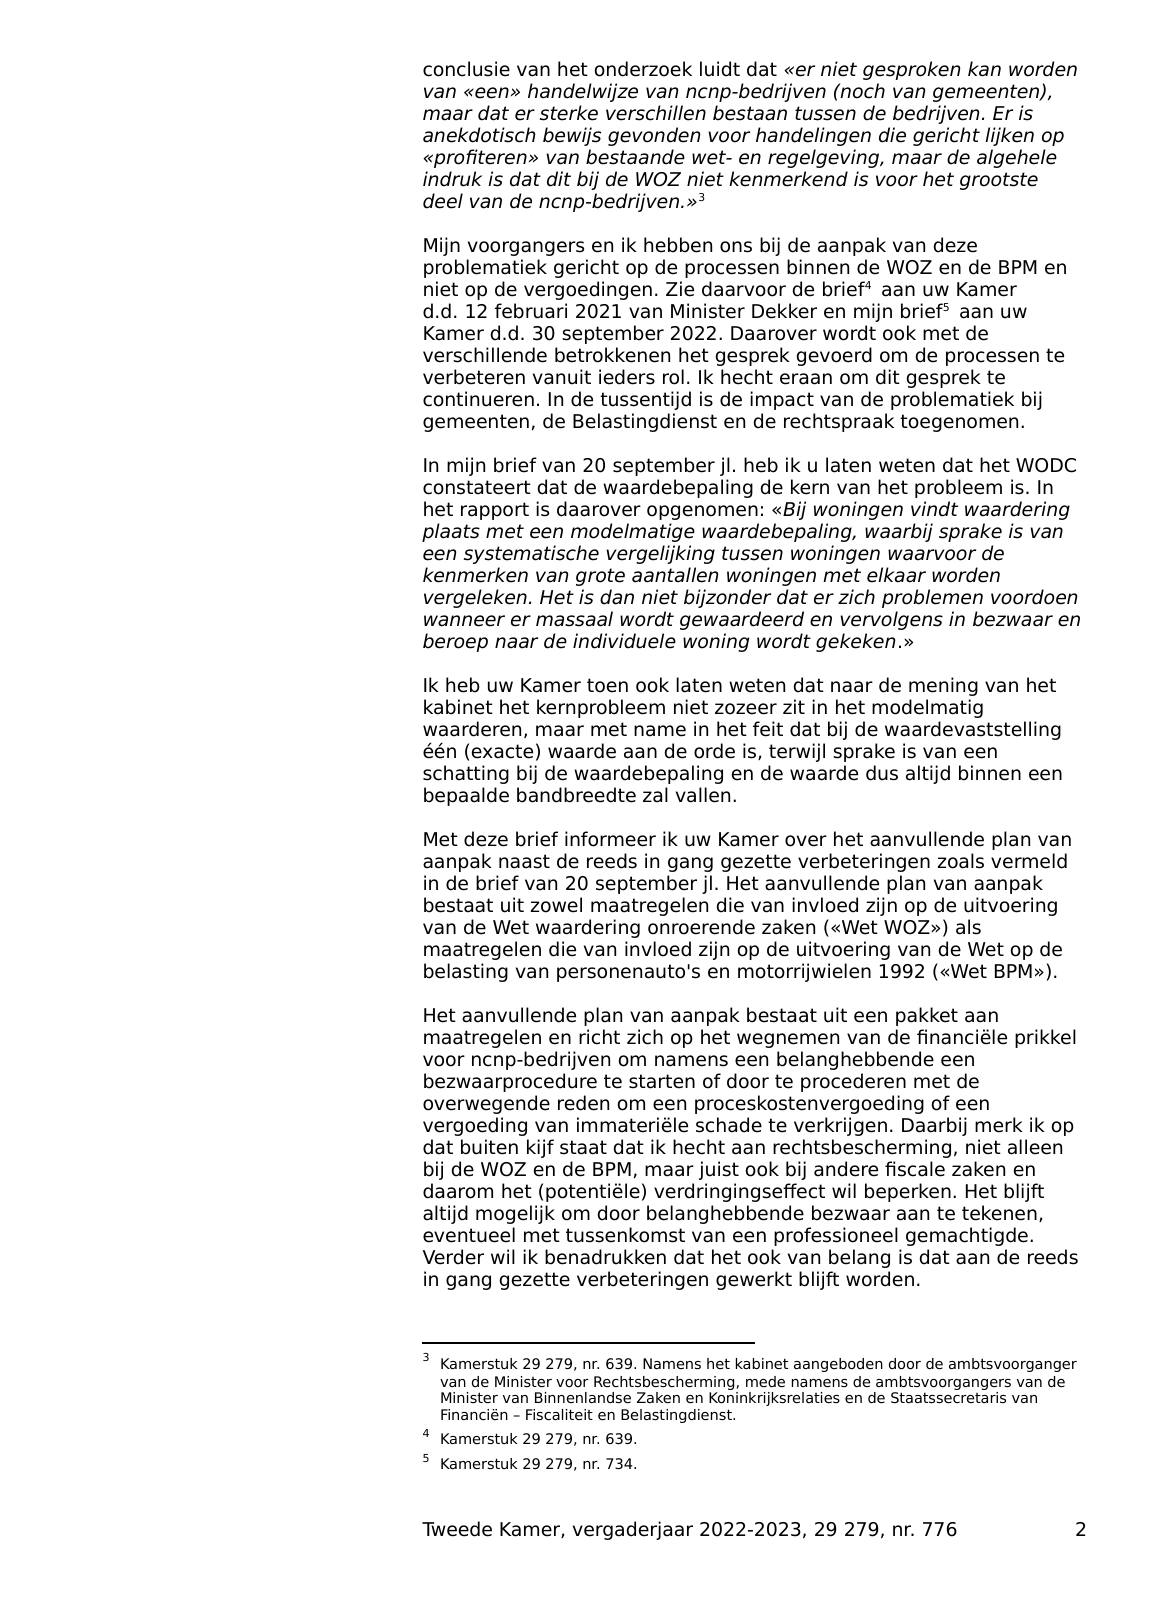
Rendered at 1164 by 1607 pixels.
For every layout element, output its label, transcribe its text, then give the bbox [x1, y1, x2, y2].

text In mijn brief van 20 september jl. heb ik u laten weten dat het WODC constateert dat de waardebepaling de kern van het probleem is. In het rapport is daarover opgenomen: «Bij woningen vindt waardering plaats met een modelmatige waardebepaling, waarbij sprake is van een systematische vergelijking tussen woningen waarvoor de kenmerken van grote aantallen woningen met elkaar worden vergeleken. Het is dan niet bijzonder dat er zich problemen voordoen wanneer er massaal wordt gewaardeerd en vervolgens in bezwaar en beroep naar de individuele woning wordt gekeken.» [422, 455, 1087, 653]
text Ik heb uw Kamer toen ook laten weten dat naar de mening van het kabinet het kernprobleem niet zozeer zit in het modelmatig waarderen, maar met name in het feit dat bij de waardevaststelling één (exacte) waarde aan de orde is, terwijl sprake is van een schatting bij de waardebepaling en de waarde dus altijd binnen een bepaalde bandbreedte zal vallen. [422, 675, 1087, 807]
text Kamerstuk 29 279, nr. 734. [422, 1452, 1087, 1474]
text Kamerstuk 29 279, nr. 639. [422, 1427, 1087, 1449]
text Met deze brief informeer ik uw Kamer over het aanvullende plan van aanpak naast de reeds in gang gezette verbeteringen zoals vermeld in de brief van 20 september jl. Het aanvullende plan van aanpak bestaat uit zowel maatregelen die van invloed zijn op de uitvoering van de Wet waardering onroerende zaken («Wet WOZ») als maatregelen die van invloed zijn op de uitvoering van de Wet op de belasting van personenauto's en motorrijwielen 1992 («Wet BPM»). [422, 829, 1087, 983]
text Kamerstuk 29 279, nr. 639. Namens het kabinet aangeboden door de ambtsvoorganger van de Minister voor Rechtsbescherming, mede namens de ambtsvoorgangers van de Minister van Binnenlandse Zaken en Koninkrijksrelaties en de Staatssecretaris van Financiën – Fiscaliteit en Belastingdienst. [422, 1352, 1087, 1424]
text conclusie van het onderzoek luidt dat «er niet gesproken kan worden van «een» handelwijze van ncnp-bedrijven (noch van gemeenten), maar dat er sterke verschillen bestaan tussen de bedrijven. Er is anekdotisch bewijs gevonden voor handelingen die gericht lijken op «profiteren» van bestaande wet- en regelgeving, maar de algehele indruk is dat dit bij de WOZ niet kenmerkend is voor het grootste deel van de ncnp-bedrijven.» [422, 59, 1087, 213]
text Het aanvullende plan van aanpak bestaat uit een pakket aan maatregelen en richt zich op het wegnemen van de financiële prikkel voor ncnp-bedrijven om namens een belanghebbende een bezwaarprocedure te starten of door te procederen met de overwegende reden om een proceskostenvergoeding of een vergoeding van immateriële schade te verkrijgen. Daarbij merk ik op dat buiten kijf staat dat ik hecht aan rechtsbescherming, niet alleen bij de WOZ en de BPM, maar juist ook bij andere fiscale zaken en daarom het (potentiële) verdringingseffect wil beperken. Het blijft altijd mogelijk om door belanghebbende bezwaar aan te tekenen, eventueel met tussenkomst van een professioneel gemachtigde. Verder wil ik benadrukken dat het ook van belang is dat aan de reeds in gang gezette verbeteringen gewerkt blijft worden. [422, 1005, 1087, 1291]
text Mijn voorgangers en ik hebben ons bij de aanpak van deze problematiek gericht op de processen binnen de WOZ en de BPM en niet op de vergoedingen. Zie daarvoor de brief aan uw Kamer d.d. 12 februari 2021 van Minister Dekker en mijn brief aan uw Kamer d.d. 30 september 2022. Daarover wordt ook met de verschillende betrokkenen het gesprek gevoerd om de processen te verbeteren vanuit ieders rol. Ik hecht eraan om dit gesprek te continueren. In de tussentijd is de impact van de problematiek bij gemeenten, de Belastingdienst en de rechtspraak toegenomen. [422, 235, 1087, 433]
